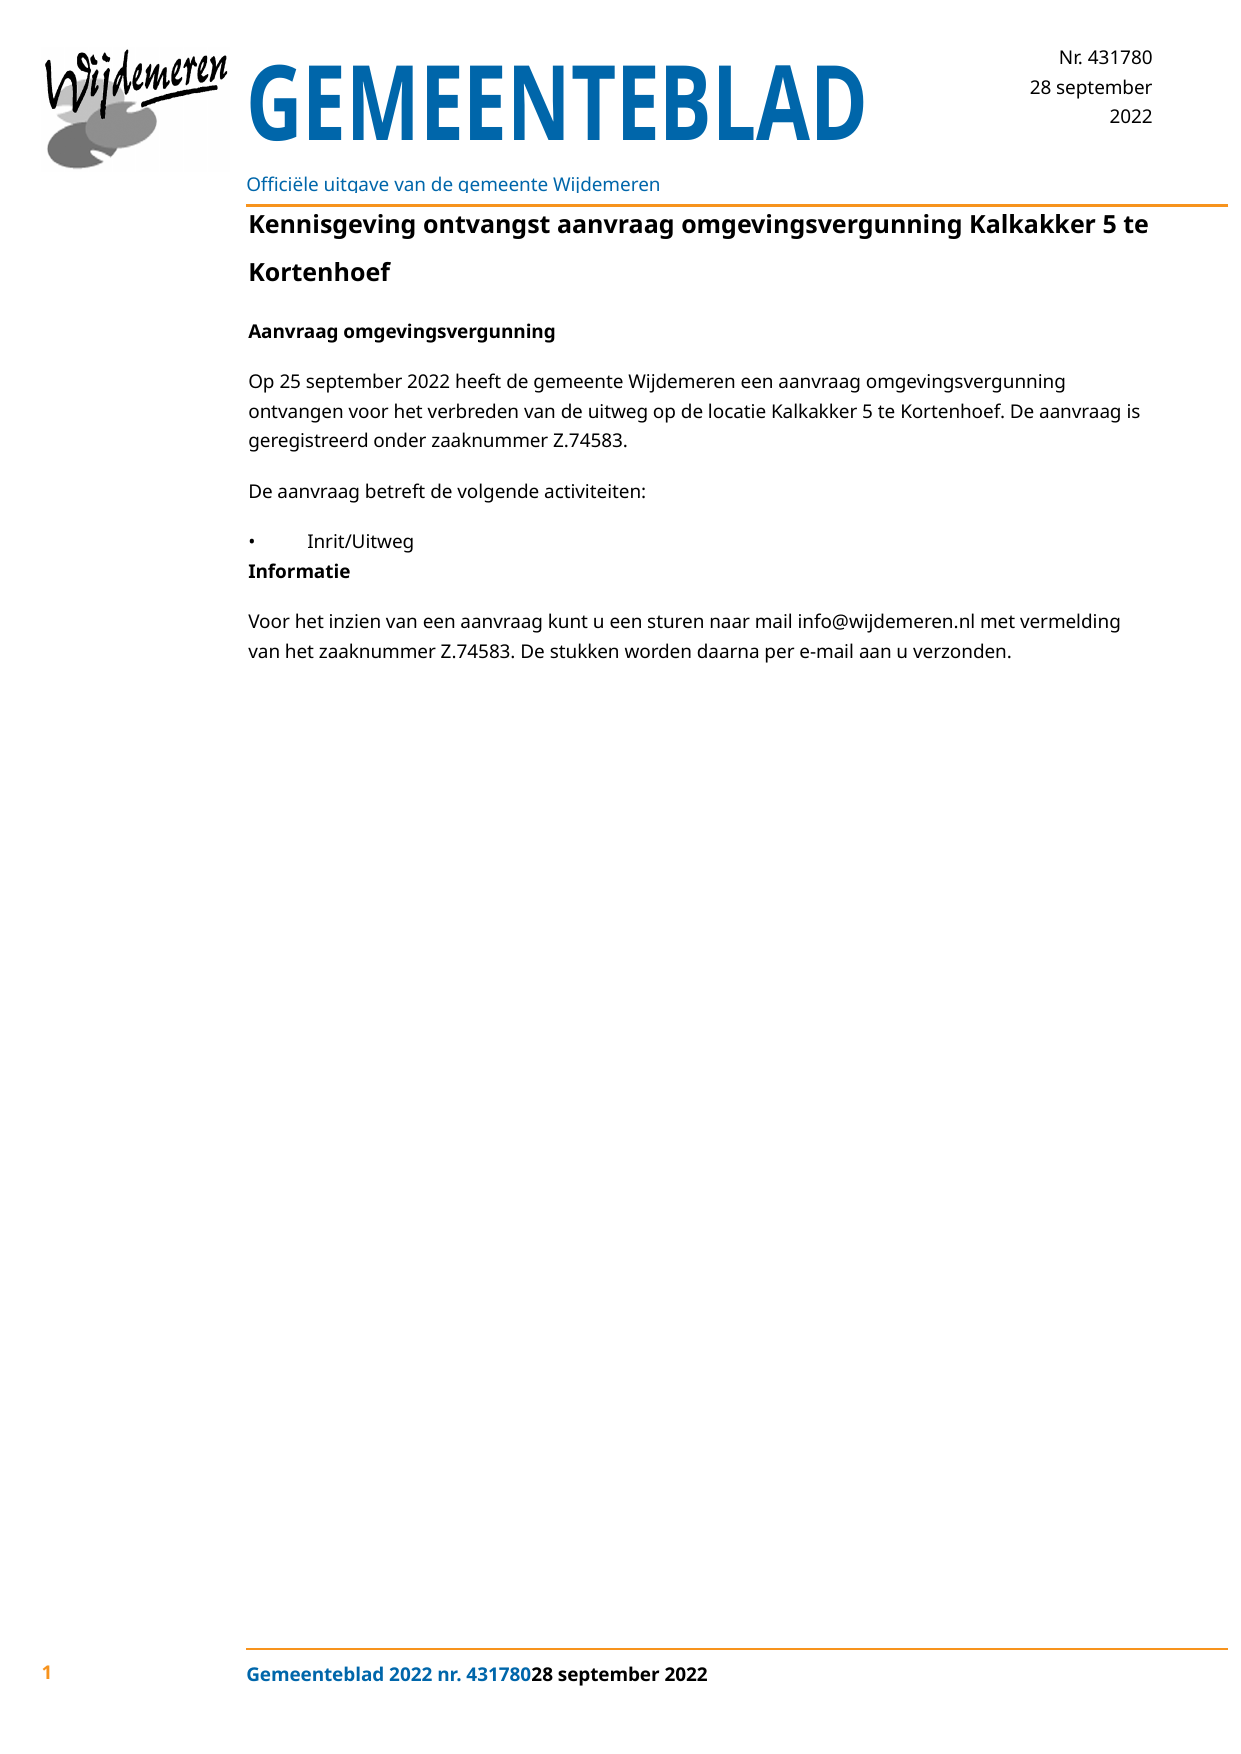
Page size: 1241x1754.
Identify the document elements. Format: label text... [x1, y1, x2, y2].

text De aanvraag betreft de volgende activiteiten: [248, 478, 1152, 504]
text Voor het inzien van een aanvraag kunt u een sturen naar mail info@wijdemeren.nl met vermelding van het zaaknummer Z.74583. De stukken worden daarna per e-mail aan u verzonden. [248, 608, 1152, 664]
text Kennisgeving ontvangst aanvraag omgevingsvergunning Kalkakker 5 te Kortenhoef [248, 207, 1152, 288]
picture [41, 47, 231, 172]
text Op 25 september 2022 heeft de gemeente Wijdemeren een aanvraag omgevingsvergunning ontvangen voor het verbreden van de uitweg op de locatie Kalkakker 5 te Kortenhoef. De aanvraag is geregistreerd onder zaaknummer Z.74583. [248, 368, 1152, 453]
text Aanvraag omgevingsvergunning [248, 318, 1152, 344]
text Informatie [248, 558, 1152, 584]
list Inrit/Uitweg [248, 528, 1152, 554]
